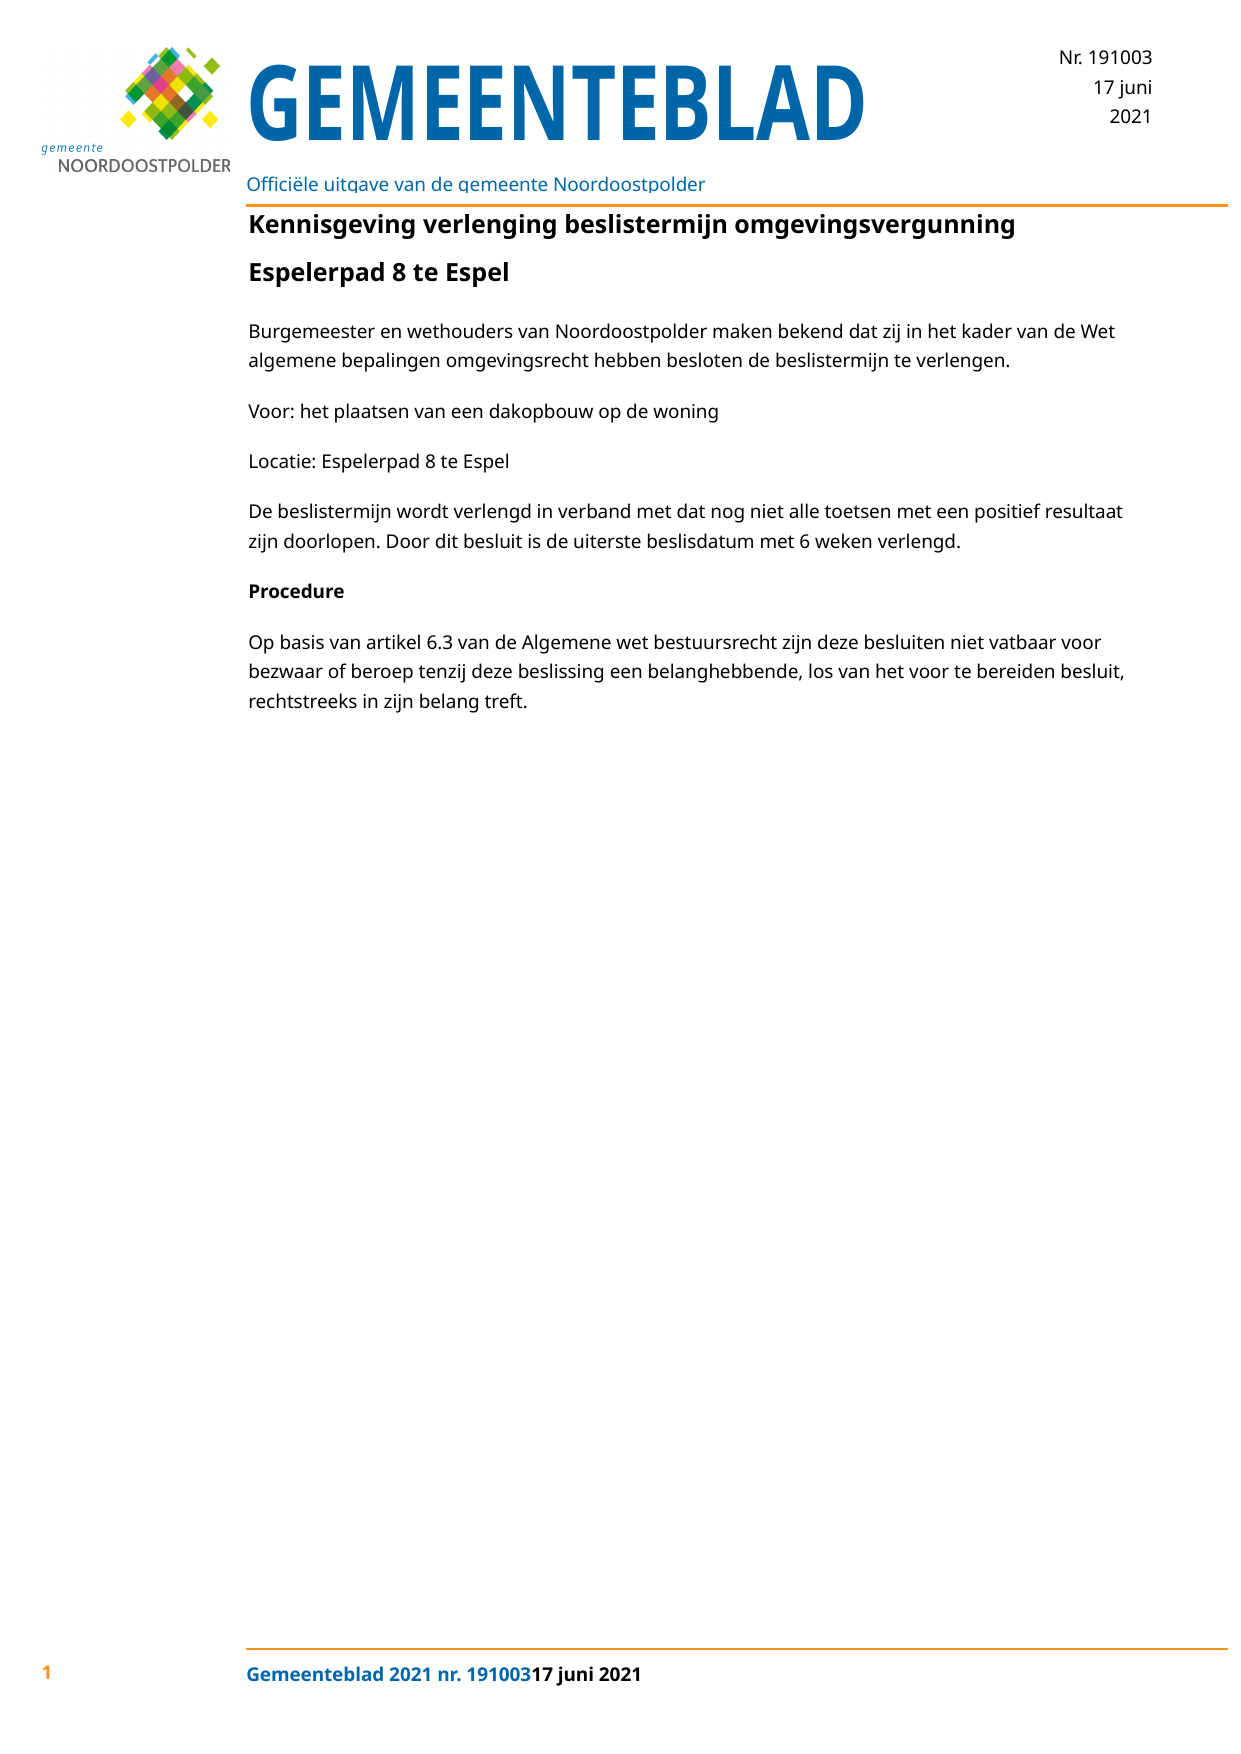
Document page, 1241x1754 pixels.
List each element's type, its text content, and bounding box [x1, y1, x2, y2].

text De beslistermijn wordt verlengd in verband met​ ​​dat nog niet alle toetsen met een positief resultaat zijn doorlopen. Door dit besluit is de uiterste beslisdatum met 6 weken verlengd. [248, 499, 1152, 554]
text Op basis van artikel 6.3 van de Algemene wet bestuursrecht zijn deze besluiten niet vatbaar voor bezwaar of beroep tenzij deze beslissing een belanghebbende, los van het voor te bereiden besluit, rechtstreeks in zijn belang treft. [248, 629, 1152, 714]
text Voor: het plaatsen van een dakopbouw op de woning [248, 398, 1152, 424]
text Kennisgeving verlenging beslistermijn omgevingsvergunning Espelerpad 8 te Espel [248, 207, 1152, 288]
text Burgemeester en wethouders van Noordoostpolder maken bekend dat zij in het kader van de Wet algemene bepalingen omgevingsrecht hebben besloten de beslistermijn te verlengen. [248, 318, 1152, 373]
text Locatie: Espelerpad 8 te Espel [248, 448, 1152, 474]
picture [41, 47, 231, 172]
text Procedure [248, 579, 1152, 604]
